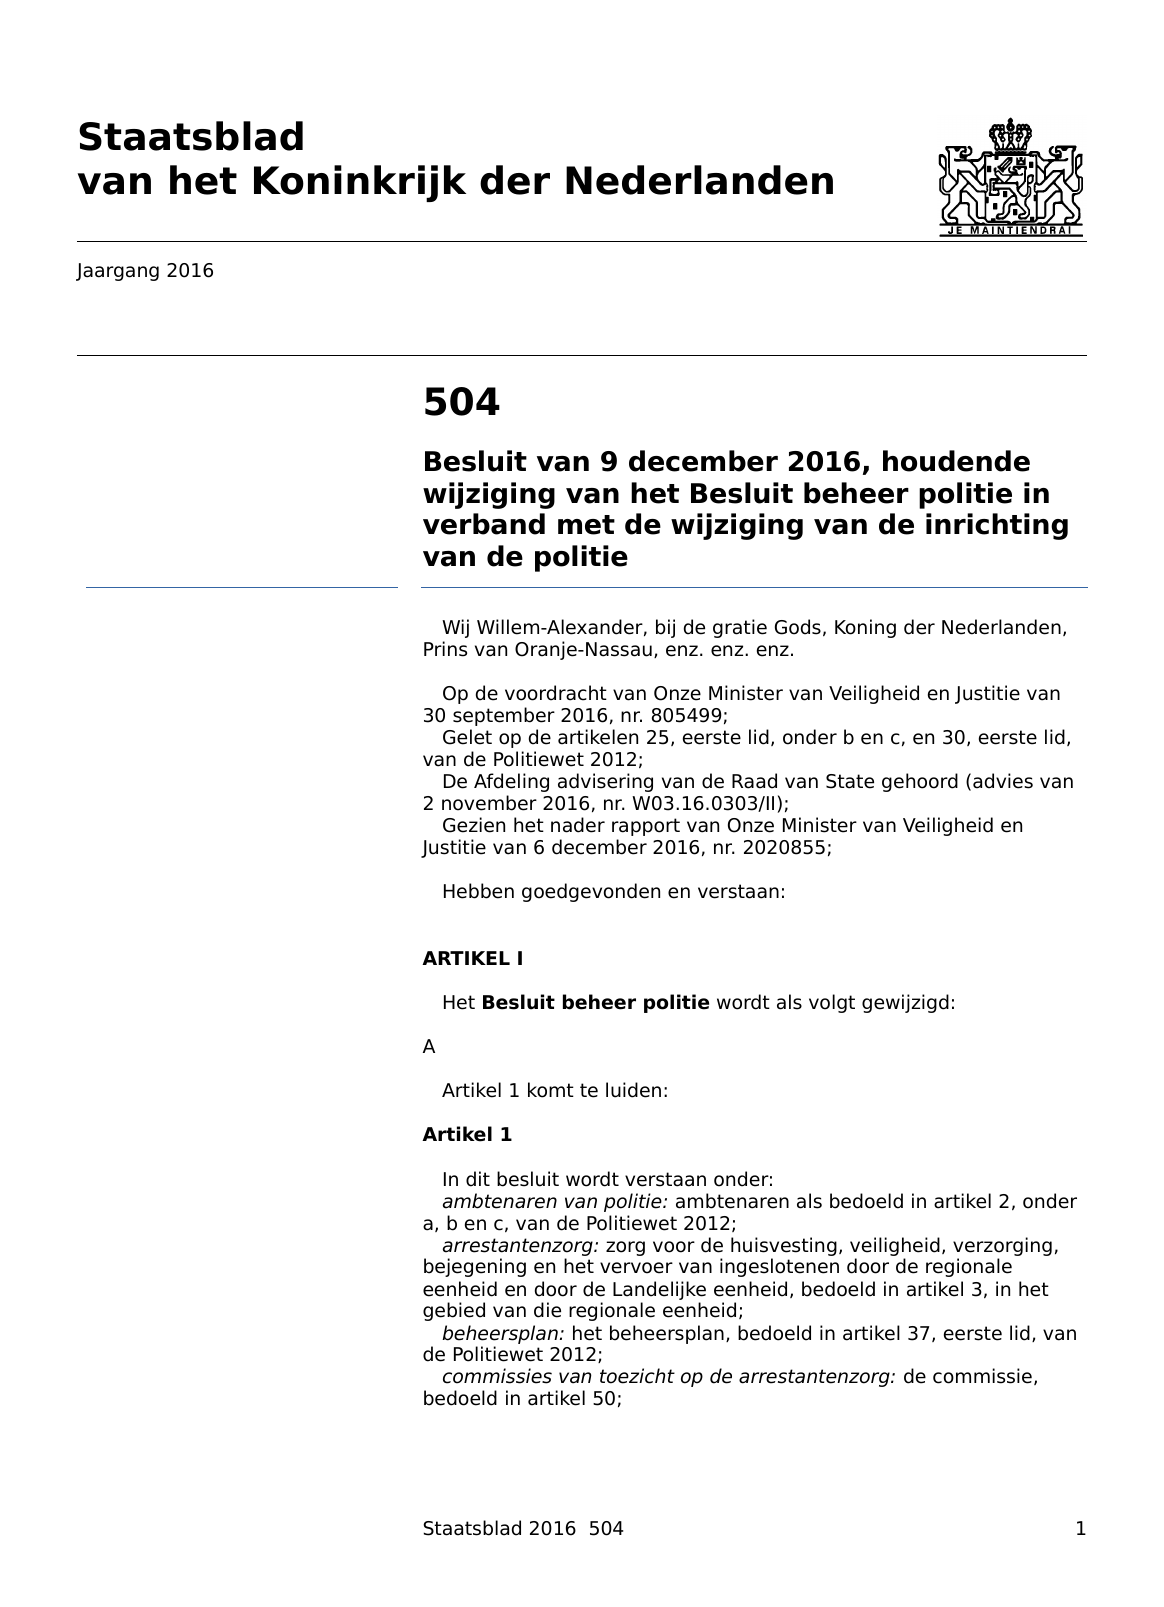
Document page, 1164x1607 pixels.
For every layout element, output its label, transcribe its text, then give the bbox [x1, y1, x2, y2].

text ambtenaren van politie: ambtenaren als bedoeld in artikel 2, onder a, b en c, van de Politiewet 2012; [422, 1191, 1087, 1234]
text Besluit van 9 december 2016, houdende wijziging van het Besluit beheer politie in verband met de wijziging van de inrichting van de politie [422, 447, 1087, 573]
text beheersplan: het beheersplan, bedoeld in artikel 37, eerste lid, van de Politiewet 2012; [422, 1322, 1087, 1366]
table_header Staatsblad van het Koninkrijk der Nederlanden [77, 100, 886, 241]
text Wij Willem-Alexander, bij de gratie Gods, Koning der Nederlanden, Prins van Oranje-Nassau, enz. enz. enz. [422, 617, 1087, 661]
subtitle Artikel 1 [422, 1124, 1087, 1146]
text Artikel 1 komt te luiden: [422, 1080, 1087, 1102]
subtitle ARTIKEL I [422, 948, 1087, 970]
text In dit besluit wordt verstaan onder: [422, 1168, 1087, 1191]
text A [422, 1036, 1087, 1058]
text Op de voordracht van Onze Minister van Veiligheid en Justitie van 30 september 2016, nr. 805499; [422, 683, 1087, 727]
text commissies van toezicht op de arrestantenzorg: de commissie, bedoeld in artikel 50; [422, 1366, 1087, 1410]
table_header [886, 100, 1087, 241]
text Hebben goedgevonden en verstaan: [422, 881, 1087, 903]
text arrestantenzorg: zorg voor de huisvesting, veiligheid, verzorging, bejegening en het vervoer van ingeslotenen door de regionale eenheid en door de Landelijke eenheid, bedoeld in artikel 3, in het gebied van die regionale eenheid; [422, 1234, 1087, 1322]
text Gelet op de artikelen 25, eerste lid, onder b en c, en 30, eerste lid, van de Politiewet 2012; [422, 727, 1087, 771]
table_cell Jaargang 2016 [77, 242, 1087, 355]
picture [936, 115, 1087, 240]
text Gezien het nader rapport van Onze Minister van Veiligheid en Justitie van 6 december 2016, nr. 2020855; [422, 815, 1087, 859]
text De Afdeling advisering van de Raad van State gehoord (advies van 2 november 2016, nr. W03.16.0303/II); [422, 771, 1087, 815]
subtitle 504 [422, 381, 1087, 424]
text Het Besluit beheer politie wordt als volgt gewijzigd: [422, 992, 1087, 1014]
